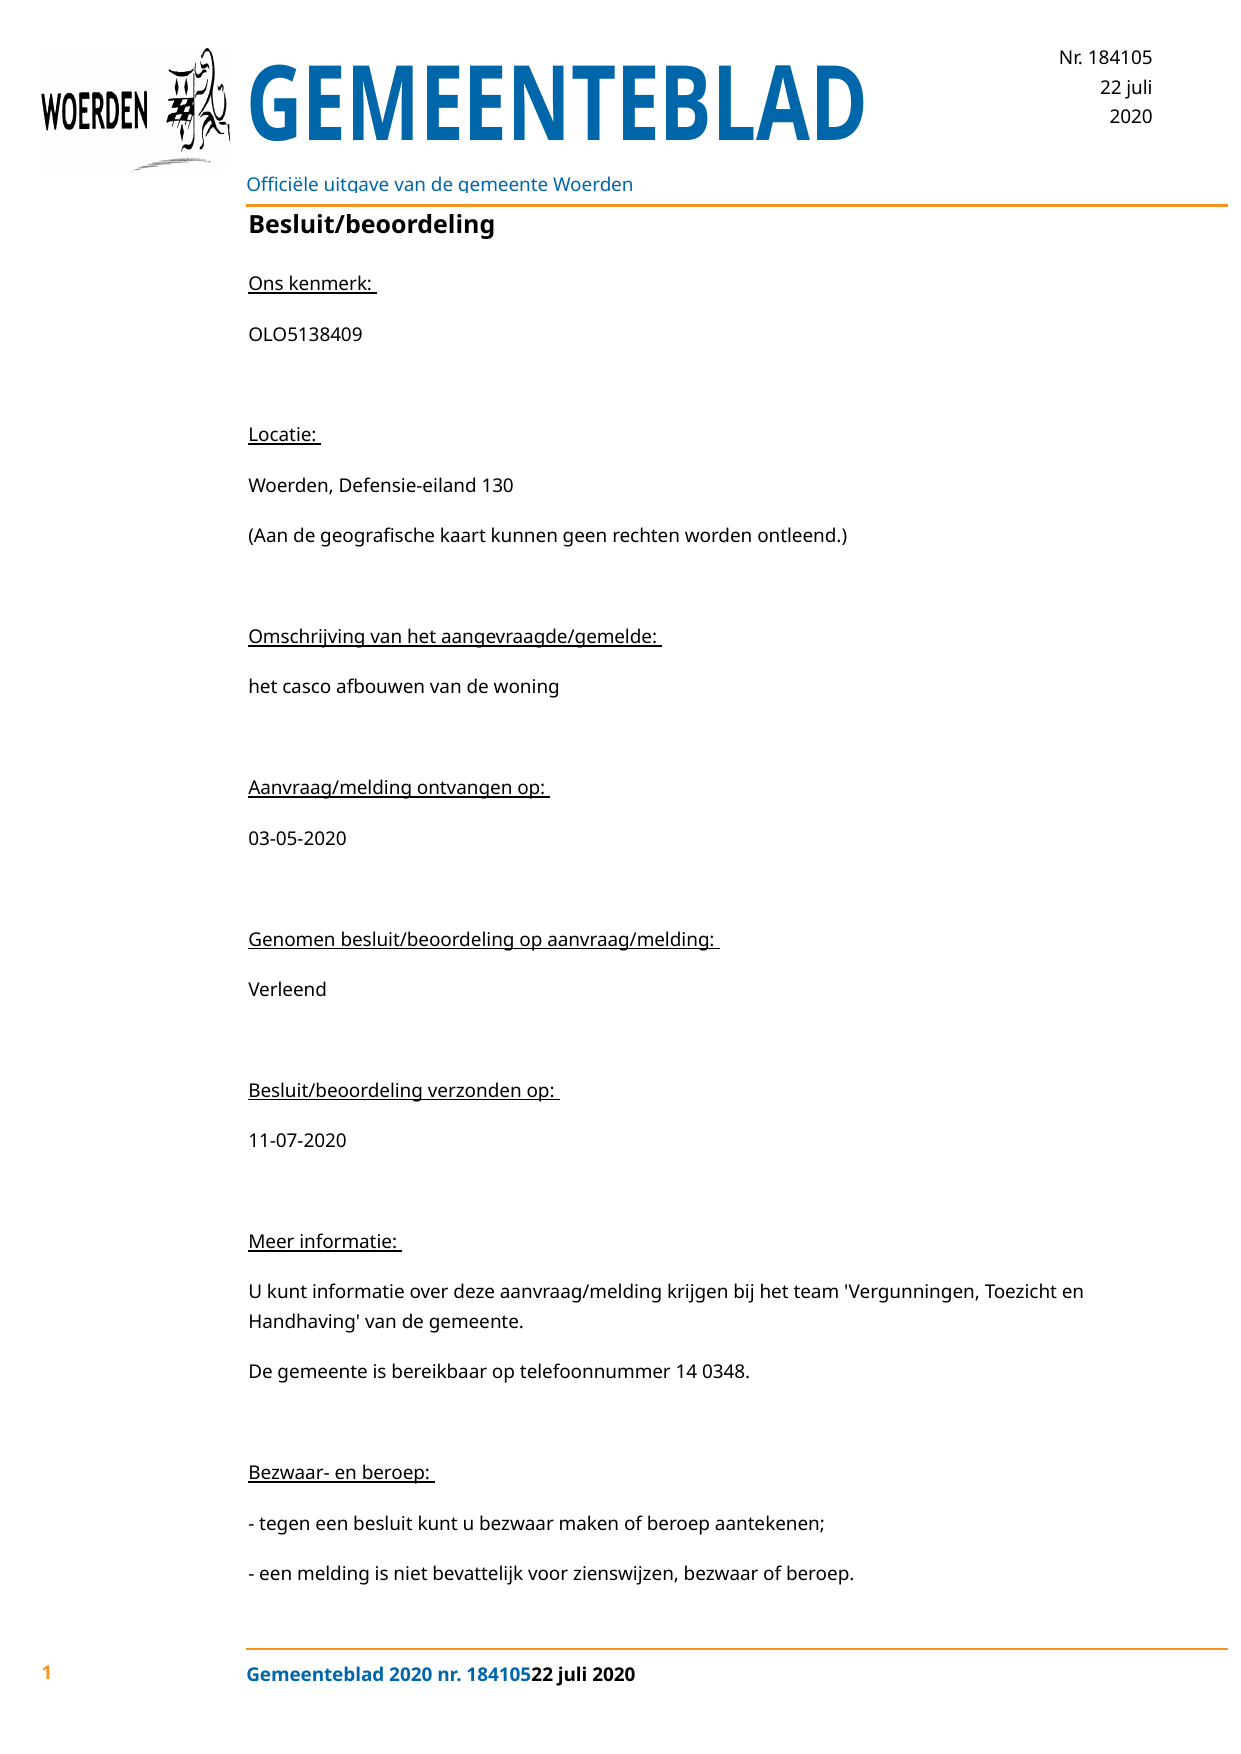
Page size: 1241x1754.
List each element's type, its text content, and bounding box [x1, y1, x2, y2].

text Aanvraag/melding ontvangen op: [248, 774, 1152, 800]
text Verleend [248, 976, 1152, 1002]
text 03-05-2020 [248, 825, 1152, 851]
text - tegen een besluit kunt u bezwaar maken of beroep aantekenen; [248, 1510, 1152, 1536]
text U kunt informatie over deze aanvraag/melding krijgen bij het team 'Vergunningen, Toezicht en Handhaving' van de gemeente. [248, 1279, 1152, 1334]
text OLO5138409 [248, 321, 1152, 346]
text De gemeente is bereikbaar op telefoonnummer 14 0348. [248, 1359, 1152, 1384]
text Ons kenmerk: [248, 270, 1152, 296]
text Genomen besluit/beoordeling op aanvraag/melding: [248, 926, 1152, 951]
text Besluit/beoordeling [248, 207, 1152, 241]
text Bezwaar- en beroep: [248, 1459, 1152, 1485]
text 11-07-2020 [248, 1127, 1152, 1153]
text Meer informatie: [248, 1228, 1152, 1254]
text Locatie: [248, 422, 1152, 447]
picture [41, 47, 231, 172]
text - een melding is niet bevattelijk voor zienswijzen, bezwaar of beroep. [248, 1560, 1152, 1586]
text (Aan de geografische kaart kunnen geen rechten worden ontleend.) [248, 522, 1152, 548]
text Omschrijving van het aangevraagde/gemelde: [248, 623, 1152, 649]
text Woerden, Defensie-eiland 130 [248, 472, 1152, 498]
text het casco afbouwen van de woning [248, 674, 1152, 699]
text Besluit/beoordeling verzonden op: [248, 1077, 1152, 1103]
